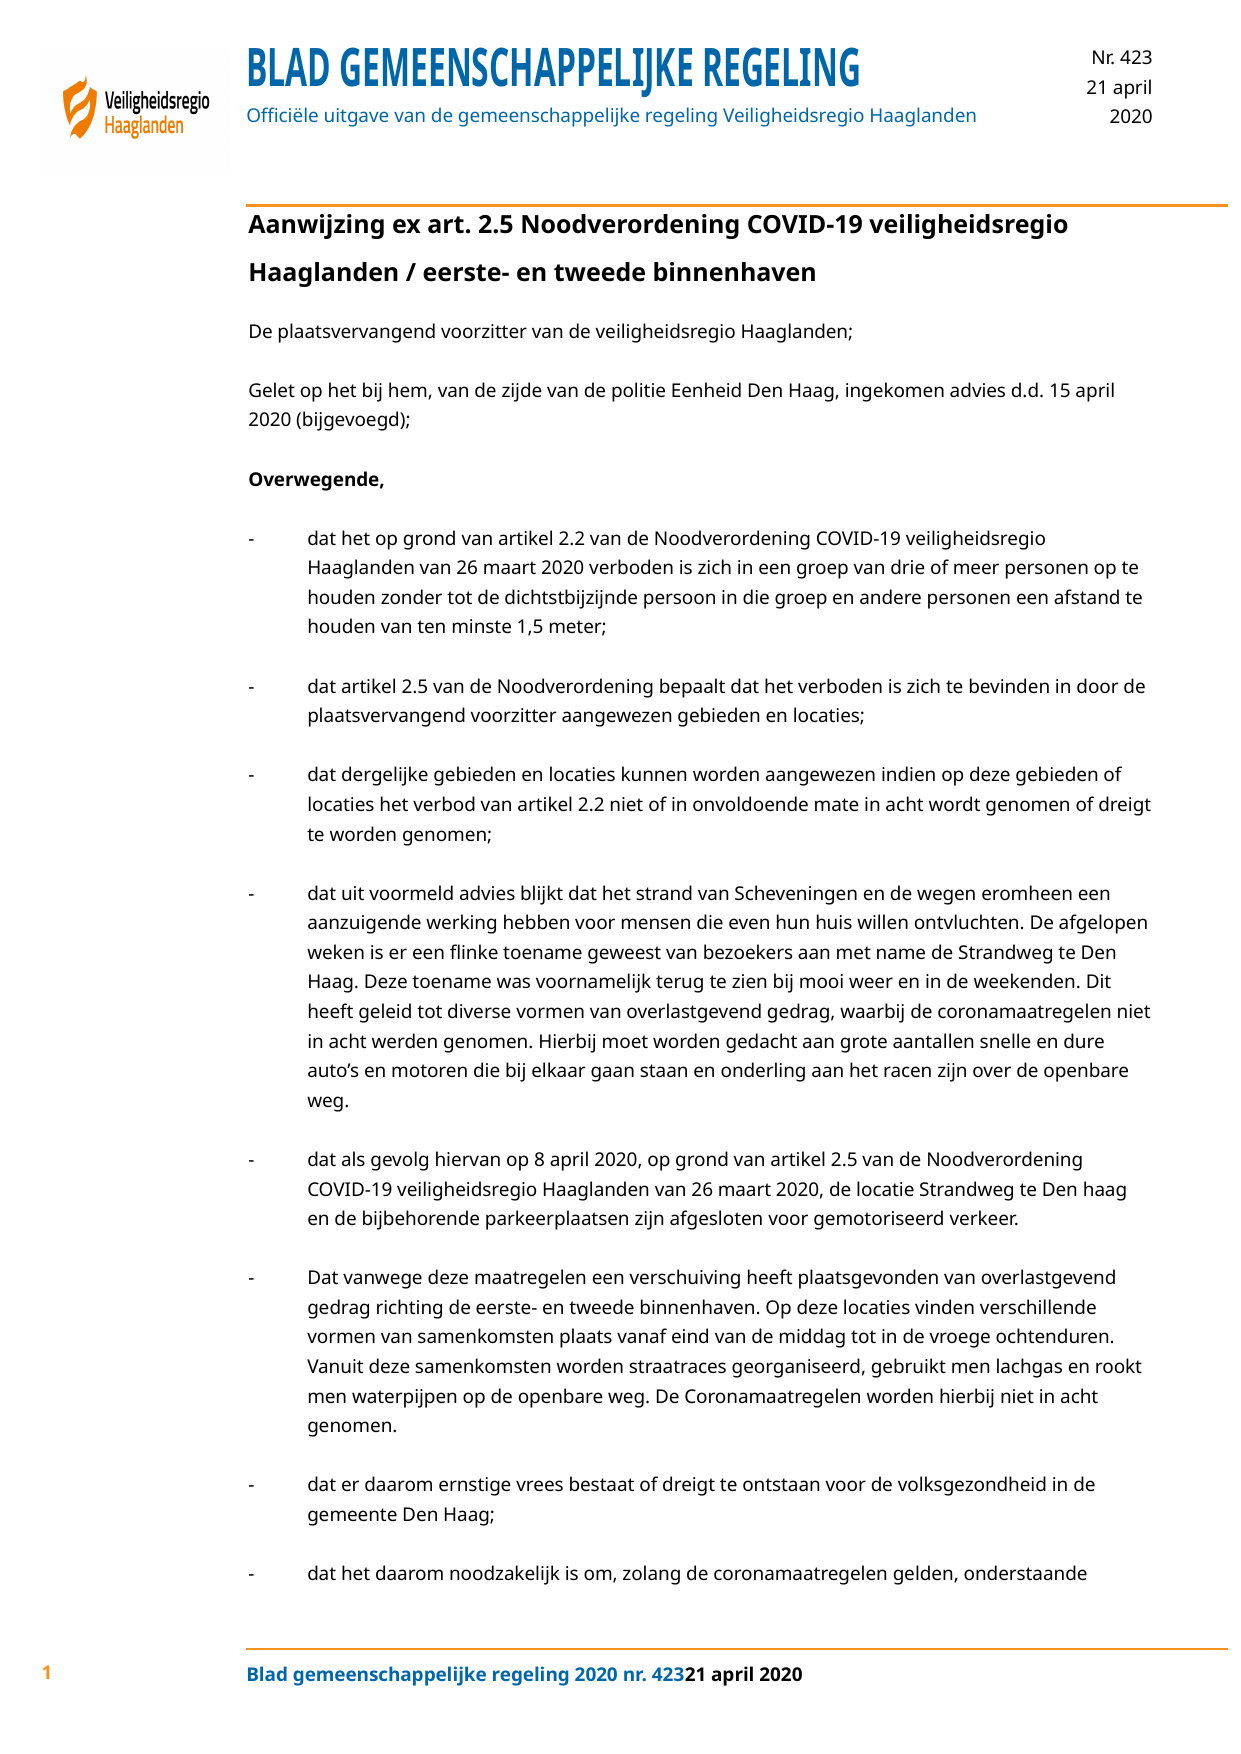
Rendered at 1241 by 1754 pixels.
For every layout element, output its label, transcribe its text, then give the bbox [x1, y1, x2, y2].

picture [41, 47, 231, 172]
list dat artikel 2.5 van de Noodverordening bepaalt dat het verboden is zich te bevinden in door de plaatsvervangend voorzitter aangewezen gebieden en locaties; [248, 673, 1152, 728]
list dat dergelijke gebieden en locaties kunnen worden aangewezen indien op deze gebieden of locaties het verbod van artikel 2.2 niet of in onvoldoende mate in acht wordt genomen of dreigt te worden genomen; [248, 762, 1152, 847]
text Aanwijzing ex art. 2.5 Noodverordening COVID-19 veiligheidsregio Haaglanden / eerste- en tweede binnenhaven [248, 207, 1152, 288]
list dat er daarom ernstige vrees bestaat of dreigt te ontstaan voor de volksgezondheid in de gemeente Den Haag; [248, 1472, 1152, 1527]
list dat uit voormeld advies blijkt dat het strand van Scheveningen en de wegen eromheen een aanzuigende werking hebben voor mensen die even hun huis willen ontvluchten. De afgelopen weken is er een flinke toename geweest van bezoekers aan met name de Strandweg te Den Haag. Deze toename was voornamelijk terug te zien bij mooi weer en in de weekenden. Dit heeft geleid tot diverse vormen van overlastgevend gedrag, waarbij de coronamaatregelen niet in acht werden genomen. Hierbij moet worden gedacht aan grote aantallen snelle en dure auto’s en motoren die bij elkaar gaan staan en onderling aan het racen zijn over de openbare weg. [248, 880, 1152, 1113]
text Overwegende, [248, 466, 1152, 492]
list Dat vanwege deze maatregelen een verschuiving heeft plaatsgevonden van overlastgevend gedrag richting de eerste- en tweede binnenhaven. Op deze locaties vinden verschillende vormen van samenkomsten plaats vanaf eind van de middag tot in de vroege ochtenduren. Vanuit deze samenkomsten worden straatraces georganiseerd, gebruikt men lachgas en rookt men waterpijpen op de openbare weg. De Coronamaatregelen worden hierbij niet in acht genomen. [248, 1264, 1152, 1438]
text De plaatsvervangend voorzitter van de veiligheidsregio Haaglanden; [248, 318, 1152, 344]
list dat het op grond van artikel 2.2 van de Noodverordening COVID-19 veiligheidsregio Haaglanden van 26 maart 2020 verboden is zich in een groep van drie of meer personen op te houden zonder tot de dichtstbijzijnde persoon in die groep en andere personen een afstand te houden van ten minste 1,5 meter; [248, 525, 1152, 639]
text Gelet op het bij hem, van de zijde van de politie Eenheid Den Haag, ingekomen advies d.d. 15 april 2020 (bijgevoegd); [248, 377, 1152, 432]
list dat als gevolg hiervan op 8 april 2020, op grond van artikel 2.5 van de Noodverordening COVID-19 veiligheidsregio Haaglanden van 26 maart 2020, de locatie Strandweg te Den haag en de bijbehorende parkeerplaatsen zijn afgesloten voor gemotoriseerd verkeer. [248, 1146, 1152, 1231]
list dat het daarom noodzakelijk is om, zolang de coronamaatregelen gelden, onderstaande [248, 1560, 1152, 1586]
